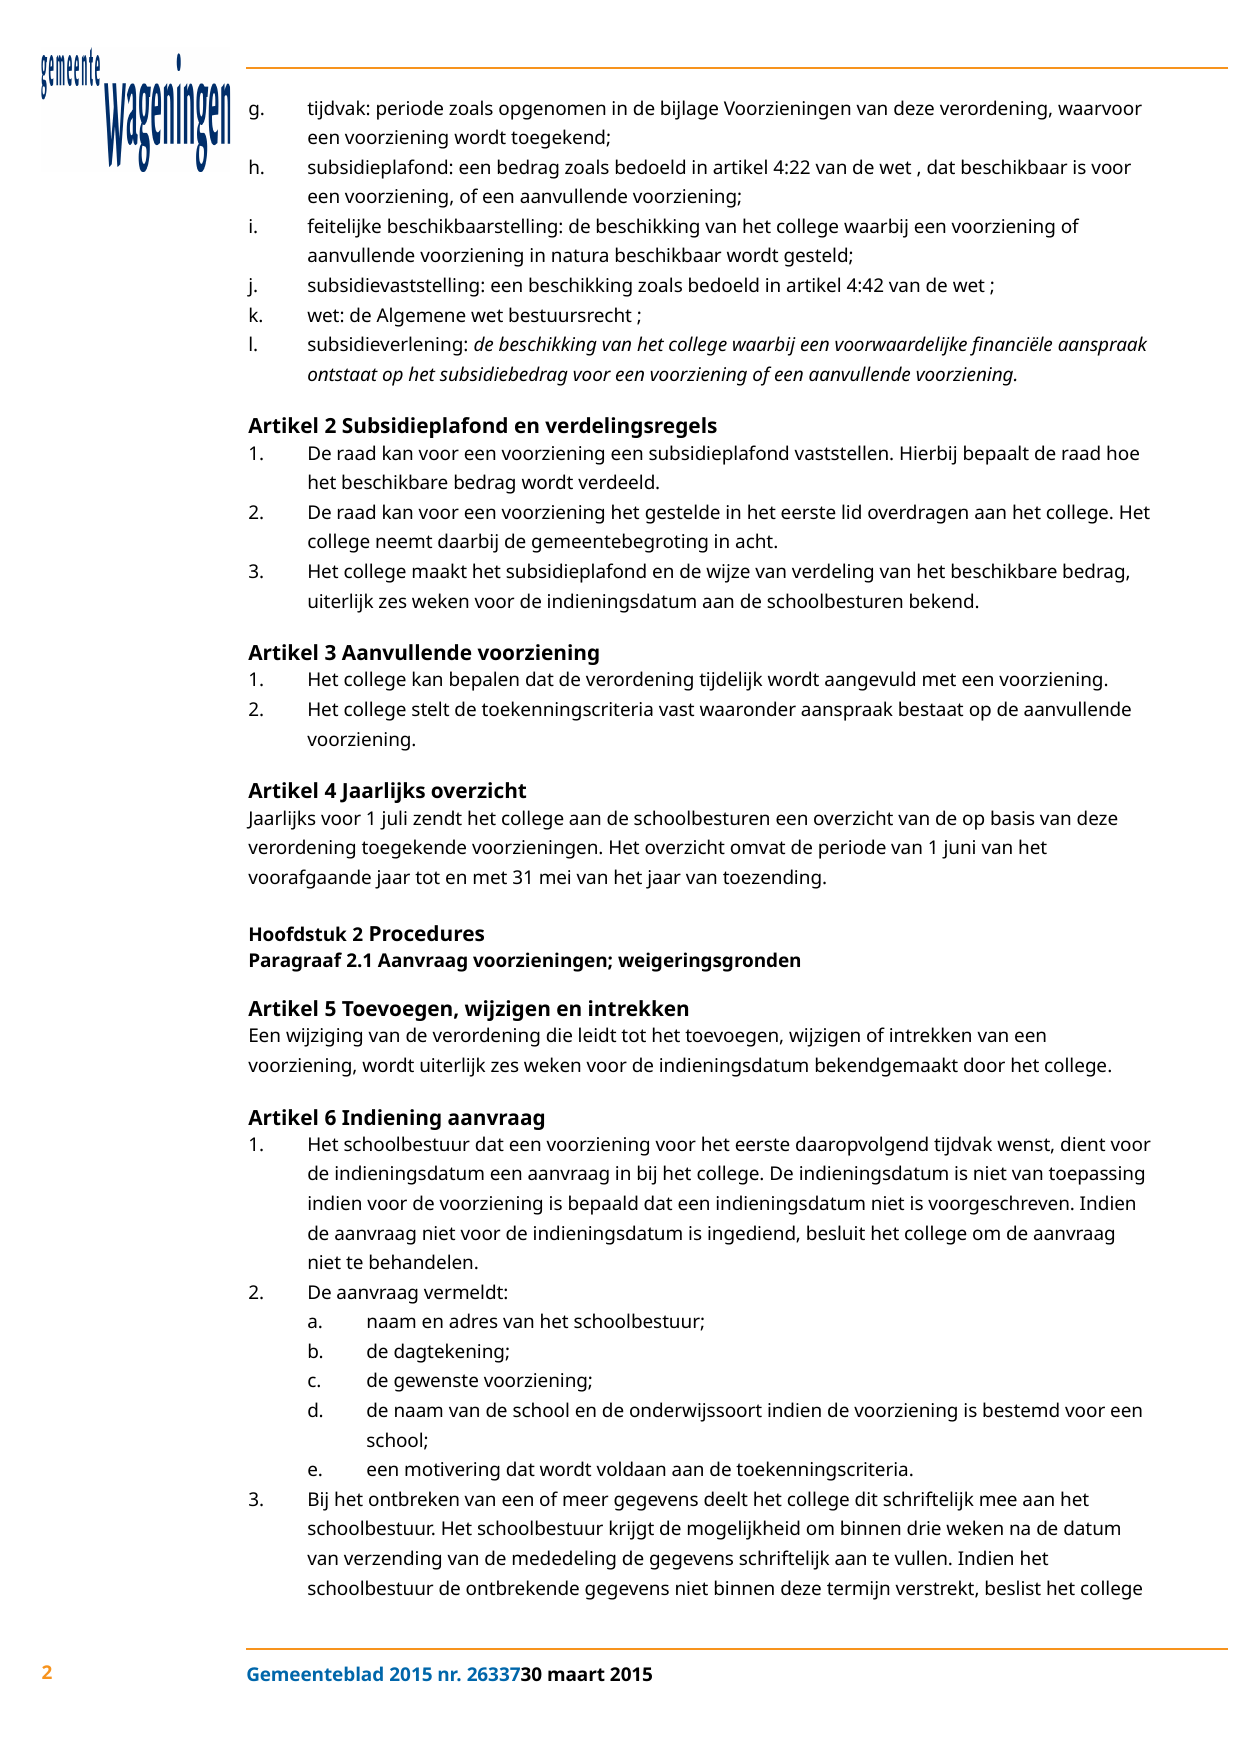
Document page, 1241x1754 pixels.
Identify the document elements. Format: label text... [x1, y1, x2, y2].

list De aanvraag vermeldt: [248, 1279, 1152, 1305]
list wet: de Algemene wet bestuursrecht ; [248, 302, 1152, 328]
text Paragraaf 2.1 Aanvraag voorzieningen; weigeringsgronden [248, 948, 1152, 973]
list De raad kan voor een voorziening het gestelde in het eerste lid overdragen aan het college. Het college neemt daarbij de gemeentebegroting in acht. [248, 499, 1152, 554]
list naam en adres van het schoolbestuur; [307, 1308, 1152, 1334]
text Hoofdstuk 2 Procedures [248, 919, 1152, 948]
list feitelijke beschikbaarstelling: de beschikking van het college waarbij een voorziening of aanvullende voorziening in natura beschikbaar wordt gesteld; [248, 213, 1152, 268]
text Artikel 4 Jaarlijks overzicht [248, 776, 1152, 805]
list subsidievaststelling: een beschikking zoals bedoeld in artikel 4:42 van de wet ; [248, 272, 1152, 298]
picture [41, 47, 231, 172]
text Artikel 2 Subsidieplafond en verdelingsregels [248, 411, 1152, 440]
list de naam van de school en de onderwijssoort indien de voorziening is bestemd voor een school; [307, 1397, 1152, 1453]
list de gewenste voorziening; [307, 1368, 1152, 1393]
list Bij het ontbreken van een of meer gegevens deelt het college dit schriftelijk mee aan het schoolbestuur. Het schoolbestuur krijgt de mogelijkheid om binnen drie weken na de datum van verzending van de mededeling de gegevens schriftelijk aan te vullen. Indien het schoolbestuur de ontbrekende gegevens niet binnen deze termijn verstrekt, beslist het college [248, 1486, 1152, 1601]
list subsidieverlening: de beschikking van het college waarbij een voorwaardelijke financiële aanspraak ontstaat op het subsidiebedrag voor een voorziening of een aanvullende voorziening. [248, 331, 1152, 387]
text Artikel 3 Aanvullende voorziening [248, 638, 1152, 667]
text Een wijziging van de verordening die leidt tot het toevoegen, wijzigen of intrekken van een voorziening, wordt uiterlijk zes weken voor de indieningsdatum bekendgemaakt door het college. [248, 1023, 1152, 1078]
text Jaarlijks voor 1 juli zendt het college aan de schoolbesturen een overzicht van de op basis van deze verordening toegekende voorzieningen. Het overzicht omvat de periode van 1 juni van het voorafgaande jaar tot en met 31 mei van het jaar van toezending. [248, 805, 1152, 889]
list subsidieplafond: een bedrag zoals bedoeld in artikel 4:22 van de wet , dat beschikbaar is voor een voorziening, of een aanvullende voorziening; [248, 154, 1152, 209]
list de dagtekening; [307, 1338, 1152, 1364]
text Artikel 5 Toevoegen, wijzigen en intrekken [248, 994, 1152, 1023]
list Het college kan bepalen dat de verordening tijdelijk wordt aangevuld met een voorziening. [248, 667, 1152, 692]
list tijdvak: periode zoals opgenomen in de bijlage Voorzieningen van deze verordening, waarvoor een voorziening wordt toegekend; [248, 95, 1152, 150]
list een motivering dat wordt voldaan aan de toekenningscriteria. [307, 1456, 1152, 1482]
list Het college stelt de toekenningscriteria vast waaronder aanspraak bestaat op de aanvullende voorziening. [248, 696, 1152, 752]
list Het schoolbestuur dat een voorziening voor het eerste daaropvolgend tijdvak wenst, dient voor de indieningsdatum een aanvraag in bij het college. De indieningsdatum is niet van toepassing indien voor de voorziening is bepaald dat een indieningsdatum niet is voorgeschreven. Indien de aanvraag niet voor de indieningsdatum is ingediend, besluit het college om de aanvraag niet te behandelen. [248, 1131, 1152, 1275]
list De raad kan voor een voorziening een subsidieplafond vaststellen. Hierbij bepaalt de raad hoe het beschikbare bedrag wordt verdeeld. [248, 440, 1152, 495]
text Artikel 6 Indiening aanvraag [248, 1103, 1152, 1131]
list Het college maakt het subsidieplafond en de wijze van verdeling van het beschikbare bedrag, uiterlijk zes weken voor de indieningsdatum aan de schoolbesturen bekend. [248, 558, 1152, 613]
